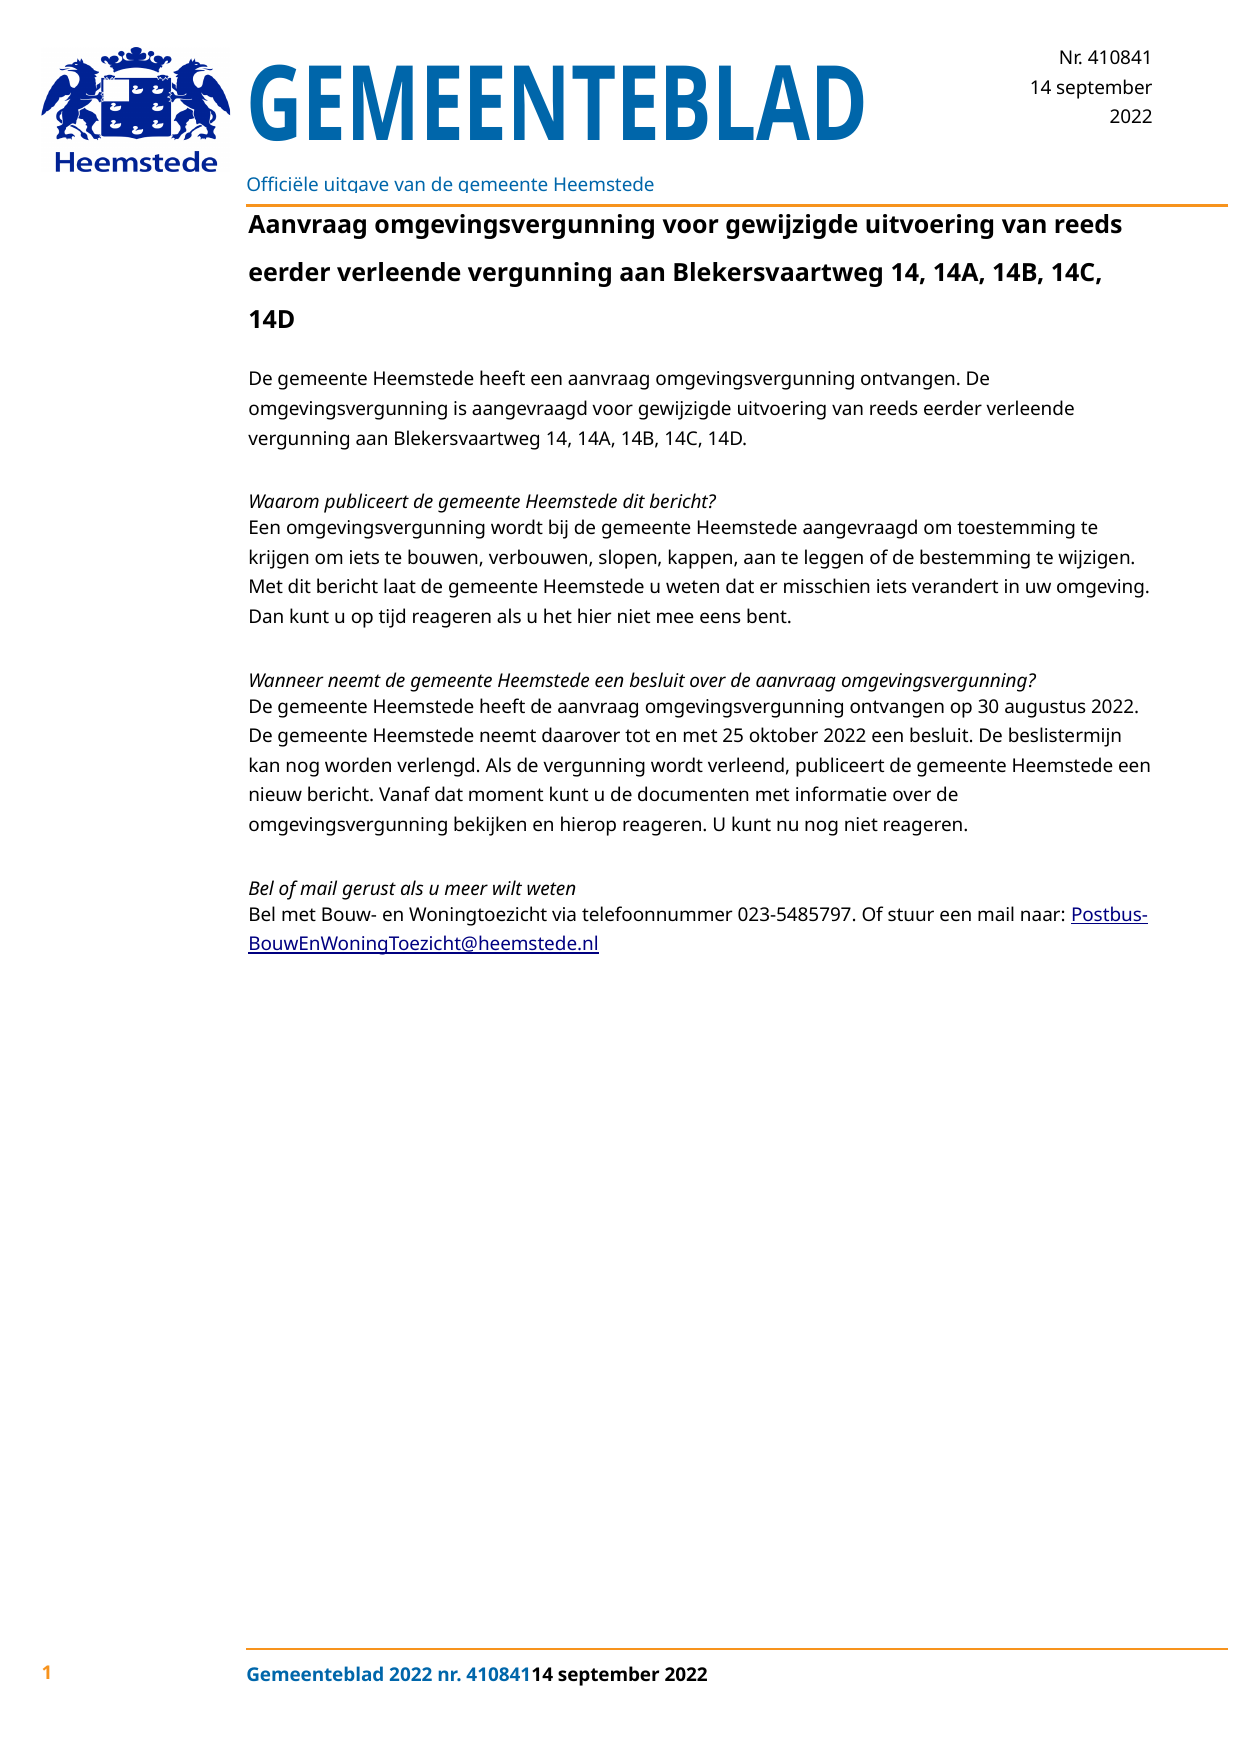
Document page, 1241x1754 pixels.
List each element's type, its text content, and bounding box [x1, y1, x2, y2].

picture [41, 47, 231, 172]
text Een omgevingsvergunning wordt bij de gemeente Heemstede aangevraagd om toestemming te krijgen om iets te bouwen, verbouwen, slopen, kappen, aan te leggen of de bestemming te wijzigen. Met dit bericht laat de gemeente Heemstede u weten dat er misschien iets verandert in uw omgeving. Dan kunt u op tijd reageren als u het hier niet mee eens bent. [248, 514, 1152, 629]
text De gemeente Heemstede heeft een aanvraag omgevingsvergunning ontvangen. De omgevingsvergunning is aangevraagd voor gewijzigde uitvoering van reeds eerder verleende vergunning aan Blekersvaartweg 14, 14A, 14B, 14C, 14D. [248, 366, 1152, 450]
text Aanvraag omgevingsvergunning voor gewijzigde uitvoering van reeds eerder verleende vergunning aan Blekersvaartweg 14, 14A, 14B, 14C, 14D [248, 207, 1152, 336]
text Bel of mail gerust als u meer wilt weten [248, 875, 1152, 901]
text Waarom publiceert de gemeente Heemstede dit bericht? [248, 489, 1152, 514]
text De gemeente Heemstede heeft de aanvraag omgevingsvergunning ontvangen op 30 augustus 2022. De gemeente Heemstede neemt daarover tot en met 25 oktober 2022 een besluit. De beslistermijn kan nog worden verlengd. Als de vergunning wordt verleend, publiceert de gemeente Heemstede een nieuw bericht. Vanaf dat moment kunt u de documenten met informatie over de omgevingsvergunning bekijken en hierop reageren. U kunt nu nog niet reageren. [248, 693, 1152, 837]
text Wanneer neemt de gemeente Heemstede een besluit over de aanvraag omgevingsvergunning? [248, 667, 1152, 693]
text Bel met Bouw- en Woningtoezicht via telefoonnummer 023-5485797. Of stuur een mail naar: Postbus-BouwEnWoningToezicht@heemstede.nl [248, 901, 1152, 956]
